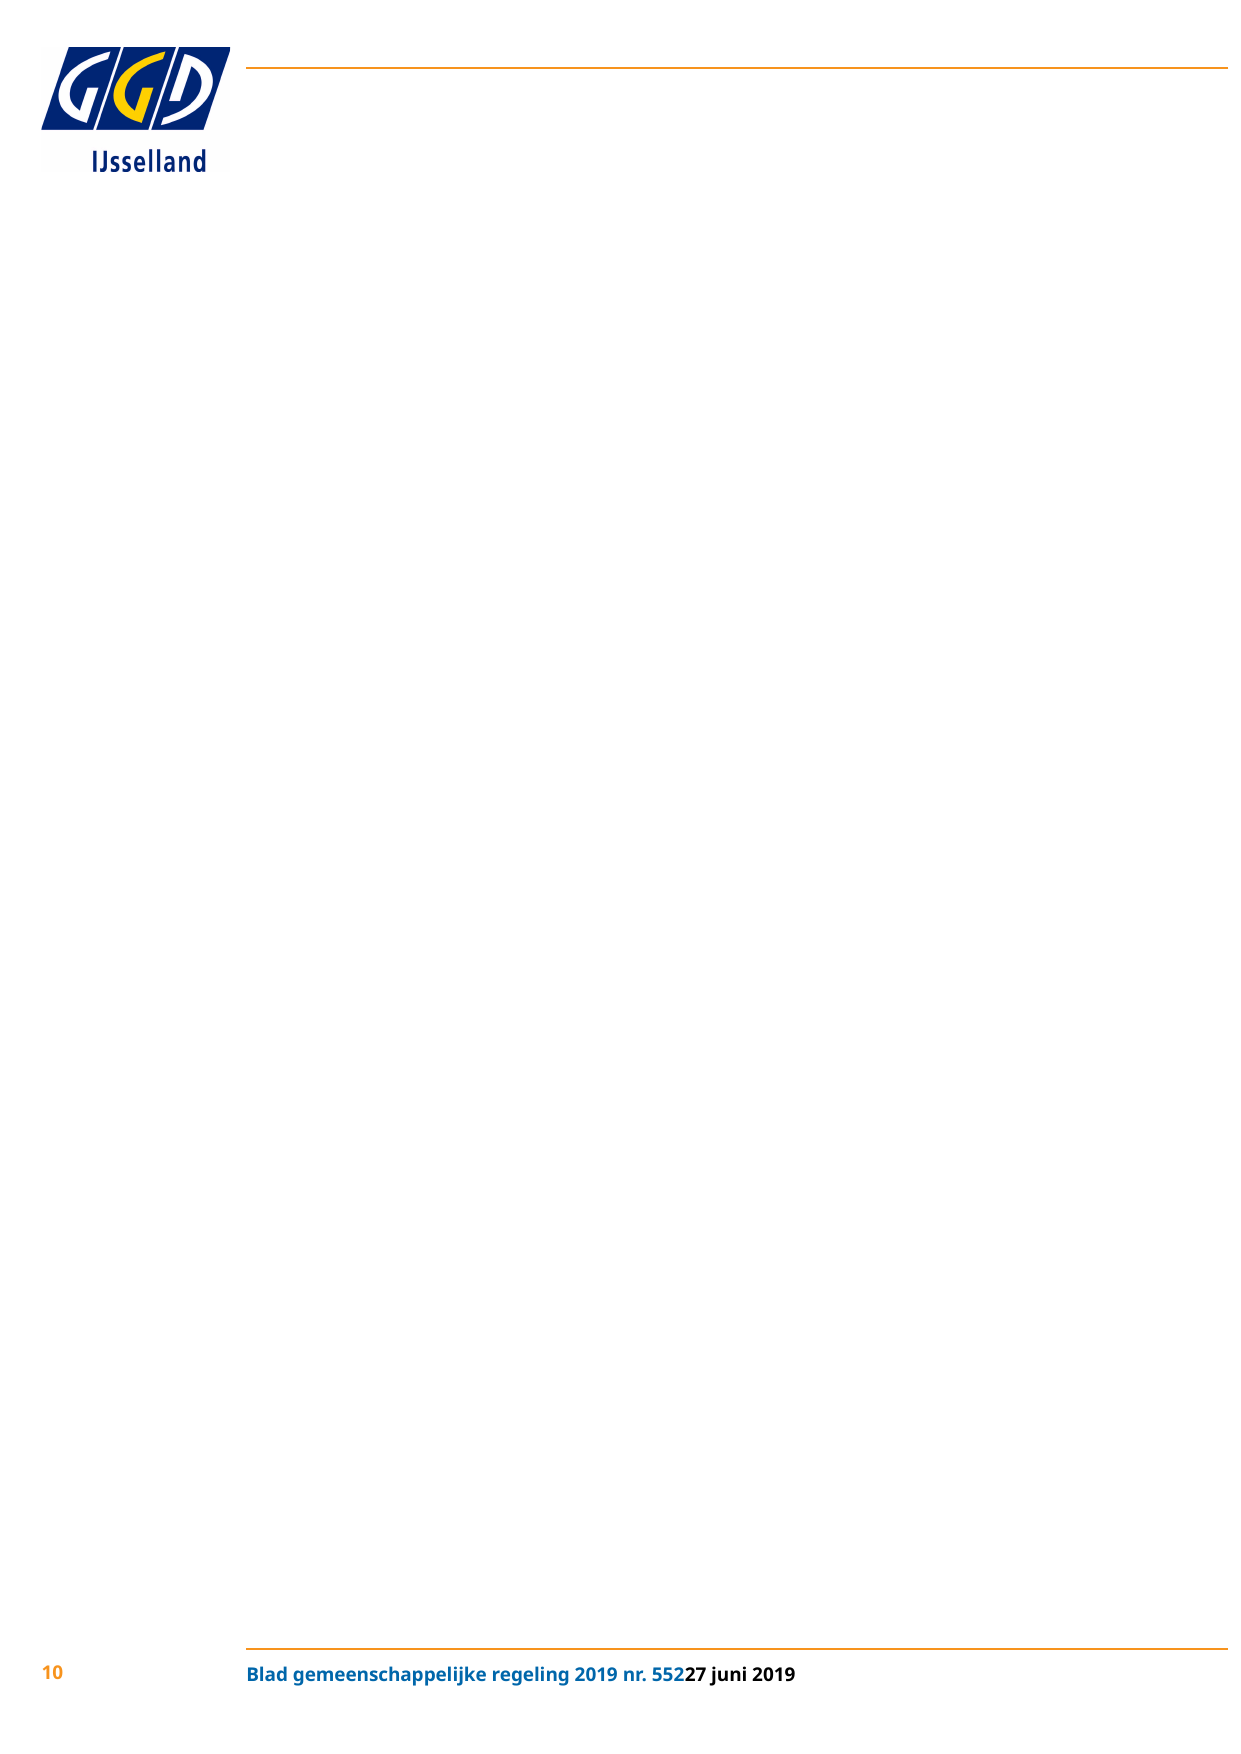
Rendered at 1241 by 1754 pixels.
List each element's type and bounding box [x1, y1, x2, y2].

picture [41, 47, 231, 172]
